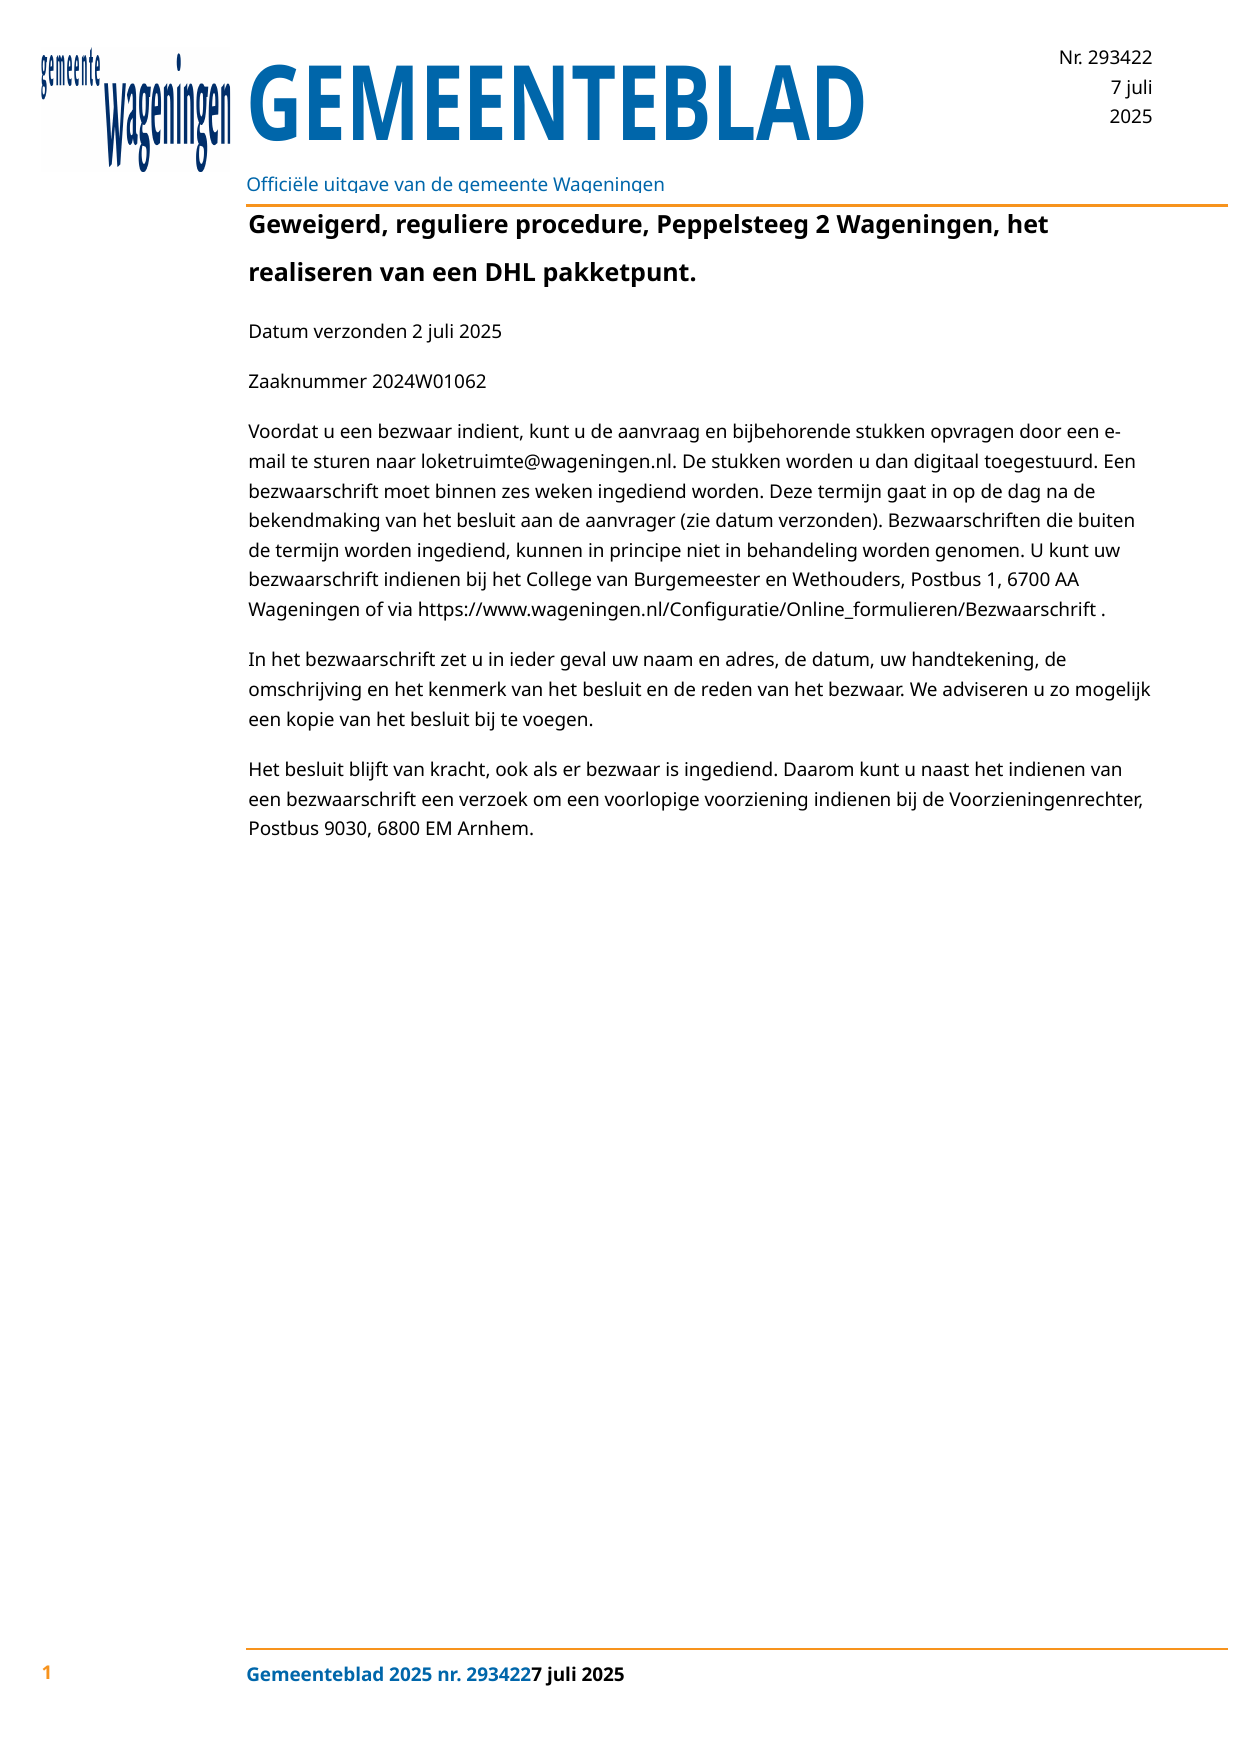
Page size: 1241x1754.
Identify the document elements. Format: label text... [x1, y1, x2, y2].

text Geweigerd, reguliere procedure, Peppelsteeg 2 Wageningen, het realiseren van een DHL pakketpunt. [248, 207, 1152, 288]
text Zaaknummer 2024W01062 [248, 368, 1152, 394]
text Het besluit blijft van kracht, ook als er bezwaar is ingediend. Daarom kunt u naast het indienen van een bezwaarschrift een verzoek om een voorlopige voorziening indienen bij de Voorzieningenrechter, Postbus 9030, 6800 EM Arnhem. [248, 756, 1152, 841]
text Datum verzonden 2 juli 2025 [248, 318, 1152, 344]
picture [41, 47, 231, 172]
text Voordat u een bezwaar indient, kunt u de aanvraag en bijbehorende stukken opvragen door een e-mail te sturen naar loketruimte@wageningen.nl. De stukken worden u dan digitaal toegestuurd. Een bezwaarschrift moet binnen zes weken ingediend worden. Deze termijn gaat in op de dag na de bekendmaking van het besluit aan de aanvrager (zie datum verzonden). Bezwaarschriften die buiten de termijn worden ingediend, kunnen in principe niet in behandeling worden genomen. U kunt uw bezwaarschrift indienen bij het College van Burgemeester en Wethouders, Postbus 1, 6700 AA Wageningen of via https://www.wageningen.nl/Configuratie/Online_formulieren/Bezwaarschrift . [248, 419, 1152, 622]
text In het bezwaarschrift zet u in ieder geval uw naam en adres, de datum, uw handtekening, de omschrijving en het kenmerk van het besluit en de reden van het bezwaar. We adviseren u zo mogelijk een kopie van het besluit bij te voegen. [248, 647, 1152, 732]
